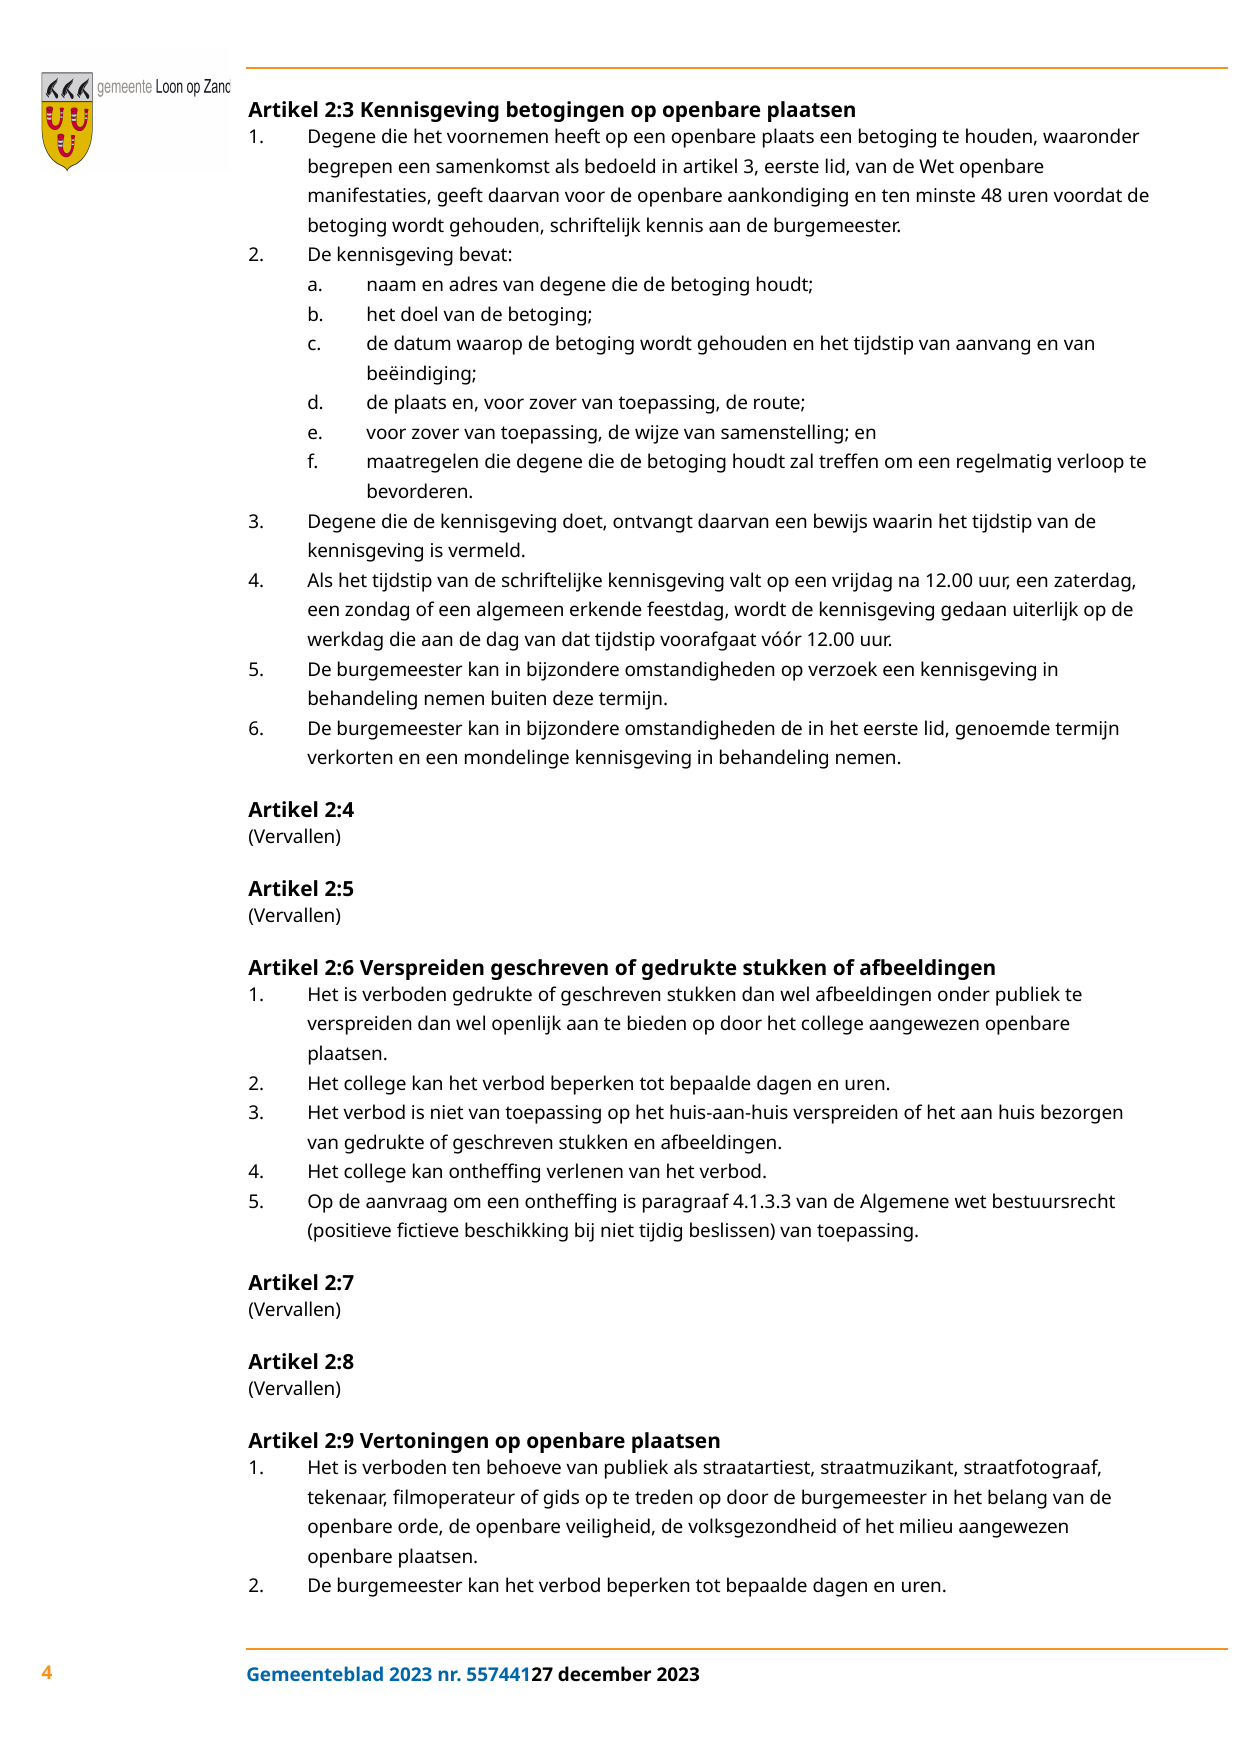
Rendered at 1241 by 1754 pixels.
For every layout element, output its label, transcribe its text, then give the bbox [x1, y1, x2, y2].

text (Vervallen) [248, 1375, 1152, 1401]
list naam en adres van degene die de betoging houdt; [307, 271, 1152, 297]
list het doel van de betoging; [307, 301, 1152, 326]
text Artikel 2:5 [248, 874, 1152, 902]
list de datum waarop de betoging wordt gehouden en het tijdstip van aanvang en van beëindiging; [307, 330, 1152, 386]
text Artikel 2:4 [248, 795, 1152, 823]
text (Vervallen) [248, 902, 1152, 928]
list maatregelen die degene die de betoging houdt zal treffen om een regelmatig verloop te bevorderen. [307, 449, 1152, 504]
list De burgemeester kan in bijzondere omstandigheden de in het eerste lid, genoemde termijn verkorten en een mondelinge kennisgeving in behandeling nemen. [248, 715, 1152, 770]
list De kennisgeving bevat: [248, 242, 1152, 267]
text (Vervallen) [248, 1297, 1152, 1322]
list de plaats en, voor zover van toepassing, de route; [307, 389, 1152, 415]
list Als het tijdstip van de schriftelijke kennisgeving valt op een vrijdag na 12.00 uur, een zaterdag, een zondag of een algemeen erkende feestdag, wordt de kennisgeving gedaan uiterlijk op de werkdag die aan de dag van dat tijdstip voorafgaat vóór 12.00 uur. [248, 567, 1152, 652]
list Op de aanvraag om een ontheffing is paragraaf 4.1.3.3 van de Algemene wet bestuursrecht (positieve fictieve beschikking bij niet tijdig beslissen) van toepassing. [248, 1188, 1152, 1243]
picture [41, 47, 231, 172]
text Artikel 2:9 Vertoningen op openbare plaatsen [248, 1426, 1152, 1454]
list De burgemeester kan in bijzondere omstandigheden op verzoek een kennisgeving in behandeling nemen buiten deze termijn. [248, 656, 1152, 711]
text Artikel 2:8 [248, 1347, 1152, 1375]
text Artikel 2:7 [248, 1268, 1152, 1297]
text Artikel 2:6 Verspreiden geschreven of gedrukte stukken of afbeeldingen [248, 953, 1152, 981]
text Artikel 2:3 Kennisgeving betogingen op openbare plaatsen [248, 95, 1152, 123]
list voor zover van toepassing, de wijze van samenstelling; en [307, 419, 1152, 445]
list Degene die het voornemen heeft op een openbare plaats een betoging te houden, waaronder begrepen een samenkomst als bedoeld in artikel 3, eerste lid, van de Wet openbare manifestaties, geeft daarvan voor de openbare aankondiging en ten minste 48 uren voordat de betoging wordt gehouden, schriftelijk kennis aan de burgemeester. [248, 123, 1152, 238]
list Het college kan het verbod beperken tot bepaalde dagen en uren. [248, 1070, 1152, 1096]
list Het is verboden ten behoeve van publiek als straatartiest, straatmuzikant, straatfotograaf, tekenaar, filmoperateur of gids op te treden op door de burgemeester in het belang van de openbare orde, de openbare veiligheid, de volksgezondheid of het milieu aangewezen openbare plaatsen. [248, 1454, 1152, 1569]
list Het verbod is niet van toepassing op het huis-aan-huis verspreiden of het aan huis bezorgen van gedrukte of geschreven stukken en afbeeldingen. [248, 1099, 1152, 1155]
list De burgemeester kan het verbod beperken tot bepaalde dagen en uren. [248, 1573, 1152, 1598]
list Het is verboden gedrukte of geschreven stukken dan wel afbeeldingen onder publiek te verspreiden dan wel openlijk aan te bieden op door het college aangewezen openbare plaatsen. [248, 981, 1152, 1066]
list Degene die de kennisgeving doet, ontvangt daarvan een bewijs waarin het tijdstip van de kennisgeving is vermeld. [248, 508, 1152, 563]
text (Vervallen) [248, 823, 1152, 849]
list Het college kan ontheffing verlenen van het verbod. [248, 1158, 1152, 1184]
